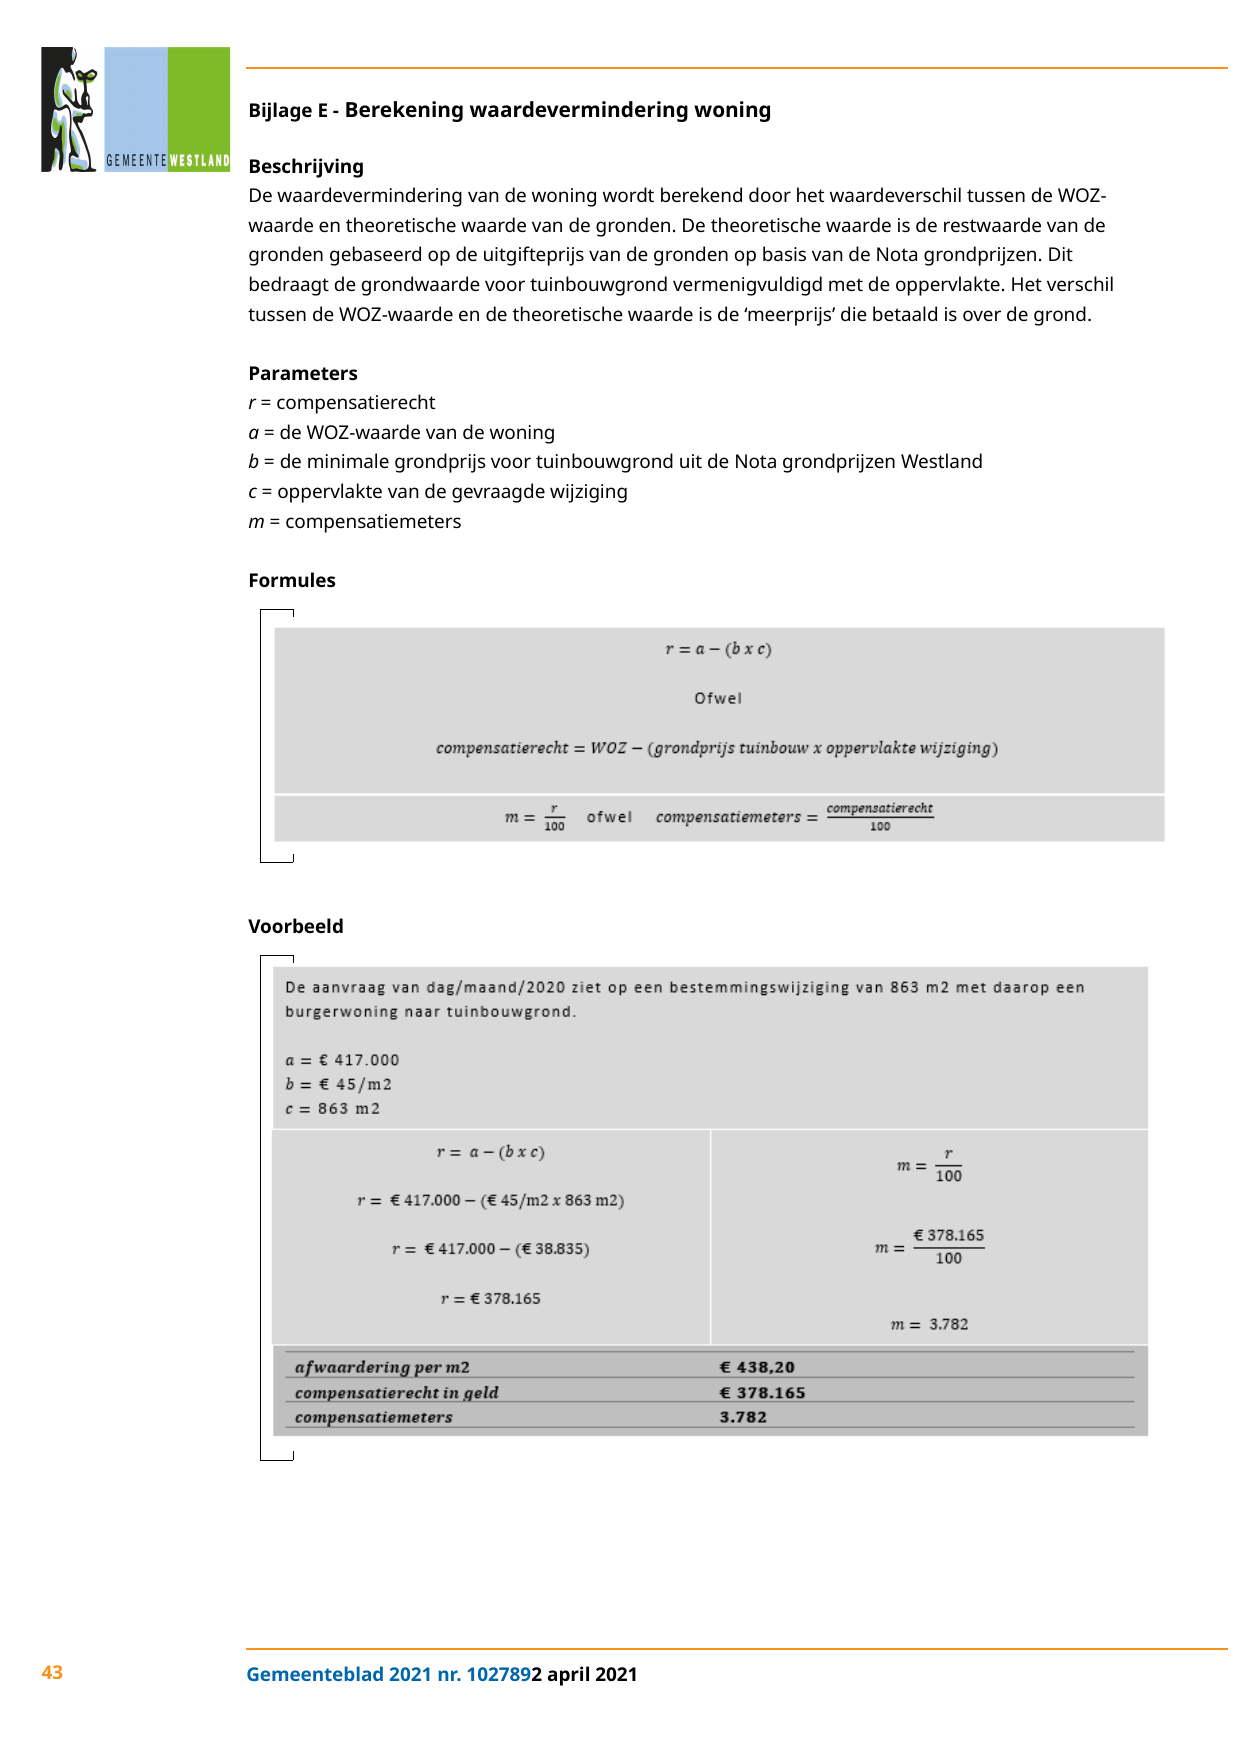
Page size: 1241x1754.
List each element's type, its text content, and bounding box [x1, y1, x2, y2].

text Formules [248, 567, 1152, 593]
text Bijlage E - Berekening waardevermindering woning [248, 95, 1152, 123]
text r = compensatierecht [248, 389, 1152, 415]
text Parameters [248, 360, 1152, 386]
text c = oppervlakte van de gevraagde wijziging [248, 478, 1152, 504]
text Voorbeeld [248, 913, 1152, 939]
picture [268, 963, 1155, 1451]
text Beschrijving [248, 153, 1152, 179]
text a = de WOZ-waarde van de woning [248, 419, 1152, 445]
text b = de minimale grondprijs voor tuinbouwgrond uit de Nota grondprijzen Westland [248, 449, 1152, 474]
picture [268, 617, 1173, 854]
picture [41, 47, 231, 172]
text De waardevermindering van de woning wordt berekend door het waardeverschil tussen de WOZ-waarde en theoretische waarde van de gronden. De theoretische waarde is de restwaarde van de gronden gebaseerd op de uitgifteprijs van de gronden op basis van de Nota grondprijzen. Dit bedraagt de grondwaarde voor tuinbouwgrond vermenigvuldigd met de oppervlakte. Het verschil tussen de WOZ-waarde en de theoretische waarde is de ‘meerprijs’ die betaald is over de grond. [248, 182, 1152, 327]
text m = compensatiemeters [248, 508, 1152, 534]
